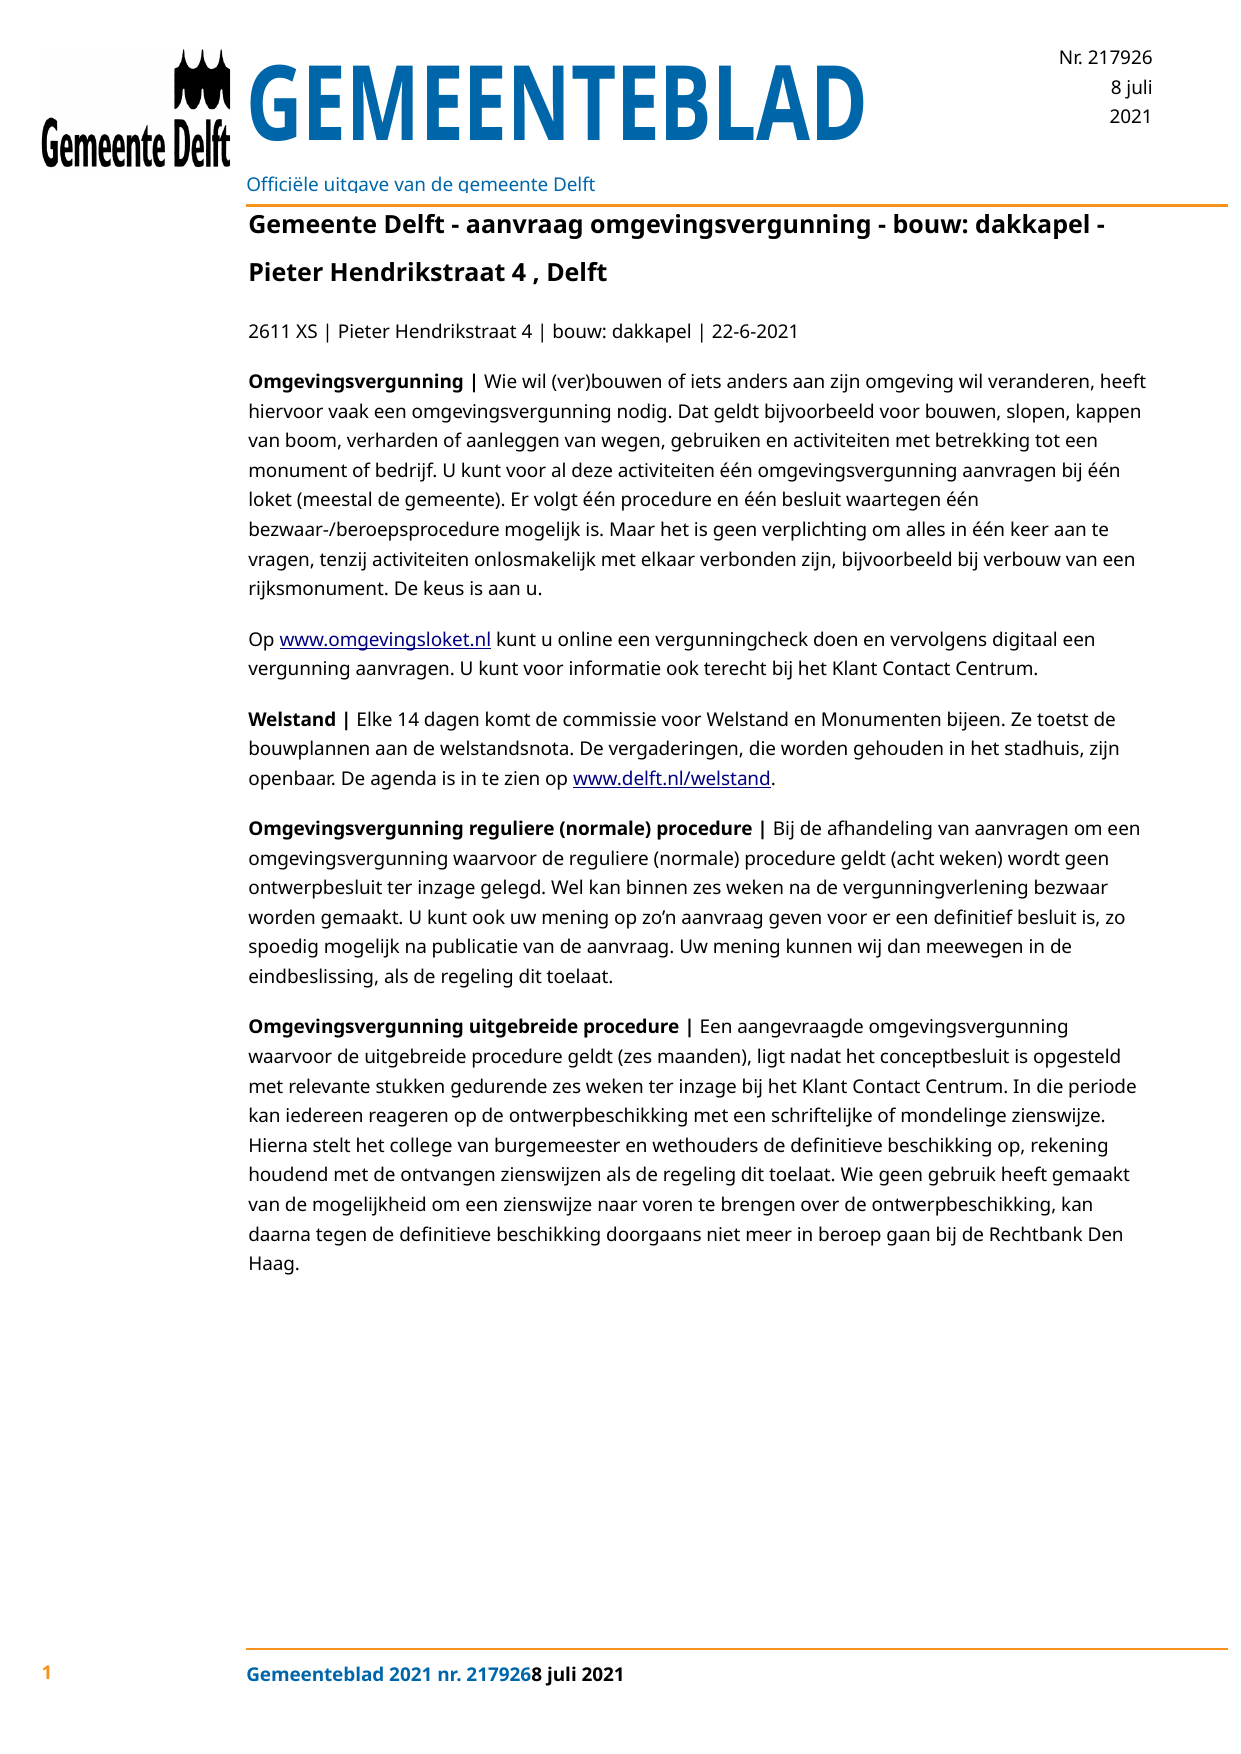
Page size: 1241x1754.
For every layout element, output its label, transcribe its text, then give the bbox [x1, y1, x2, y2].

text Op www.omgevingsloket.nl kunt u online een vergunningcheck doen en vervolgens digitaal een vergunning aanvragen. U kunt voor informatie ook terecht bij het Klant Contact Centrum. [248, 626, 1152, 681]
text Omgevingsvergunning | Wie wil (ver)bouwen of iets anders aan zijn omgeving wil veranderen, heeft hiervoor vaak een omgevingsvergunning nodig. Dat geldt bijvoorbeeld voor bouwen, slopen, kappen van boom, verharden of aanleggen van wegen, gebruiken en activiteiten met betrekking tot een monument of bedrijf. U kunt voor al deze activiteiten één omgevingsvergunning aanvragen bij één loket (meestal de gemeente). Er volgt één procedure en één besluit waartegen één bezwaar-/beroepsprocedure mogelijk is. Maar het is geen verplichting om alles in één keer aan te vragen, tenzij activiteiten onlosmakelijk met elkaar verbonden zijn, bijvoorbeeld bij verbouw van een rijksmonument. De keus is aan u. [248, 368, 1152, 601]
picture [41, 47, 231, 172]
text Omgevingsvergunning uitgebreide procedure | Een aangevraagde omgevingsvergunning waarvoor de uitgebreide procedure geldt (zes maanden), ligt nadat het conceptbesluit is opgesteld met relevante stukken gedurende zes weken ter inzage bij het Klant Contact Centrum. In die periode kan iedereen reageren op de ontwerpbeschikking met een schriftelijke of mondelinge zienswijze. Hierna stelt het college van burgemeester en wethouders de definitieve beschikking op, rekening houdend met de ontvangen zienswijzen als de regeling dit toelaat. Wie geen gebruik heeft gemaakt van de mogelijkheid om een zienswijze naar voren te brengen over de ontwerpbeschikking, kan daarna tegen de definitieve beschikking doorgaans niet meer in beroep gaan bij de Rechtbank Den Haag. [248, 1014, 1152, 1276]
text 2611 XS | Pieter Hendrikstraat 4 | bouw: dakkapel | 22-6-2021 [248, 318, 1152, 344]
text Gemeente Delft - aanvraag omgevingsvergunning - bouw: dakkapel - Pieter Hendrikstraat 4 , Delft [248, 207, 1152, 288]
text Omgevingsvergunning reguliere (normale) procedure | Bij de afhandeling van aanvragen om een omgevingsvergunning waarvoor de reguliere (normale) procedure geldt (acht weken) wordt geen ontwerpbesluit ter inzage gelegd. Wel kan binnen zes weken na de vergunningverlening bezwaar worden gemaakt. U kunt ook uw mening op zo’n aanvraag geven voor er een definitief besluit is, zo spoedig mogelijk na publicatie van de aanvraag. Uw mening kunnen wij dan meewegen in de eindbeslissing, als de regeling dit toelaat. [248, 815, 1152, 989]
text Welstand | Elke 14 dagen komt de commissie voor Welstand en Monumenten bijeen. Ze toetst de bouwplannen aan de welstandsnota. De vergaderingen, die worden gehouden in het stadhuis, zijn openbaar. De agenda is in te zien op www.delft.nl/welstand. [248, 706, 1152, 791]
